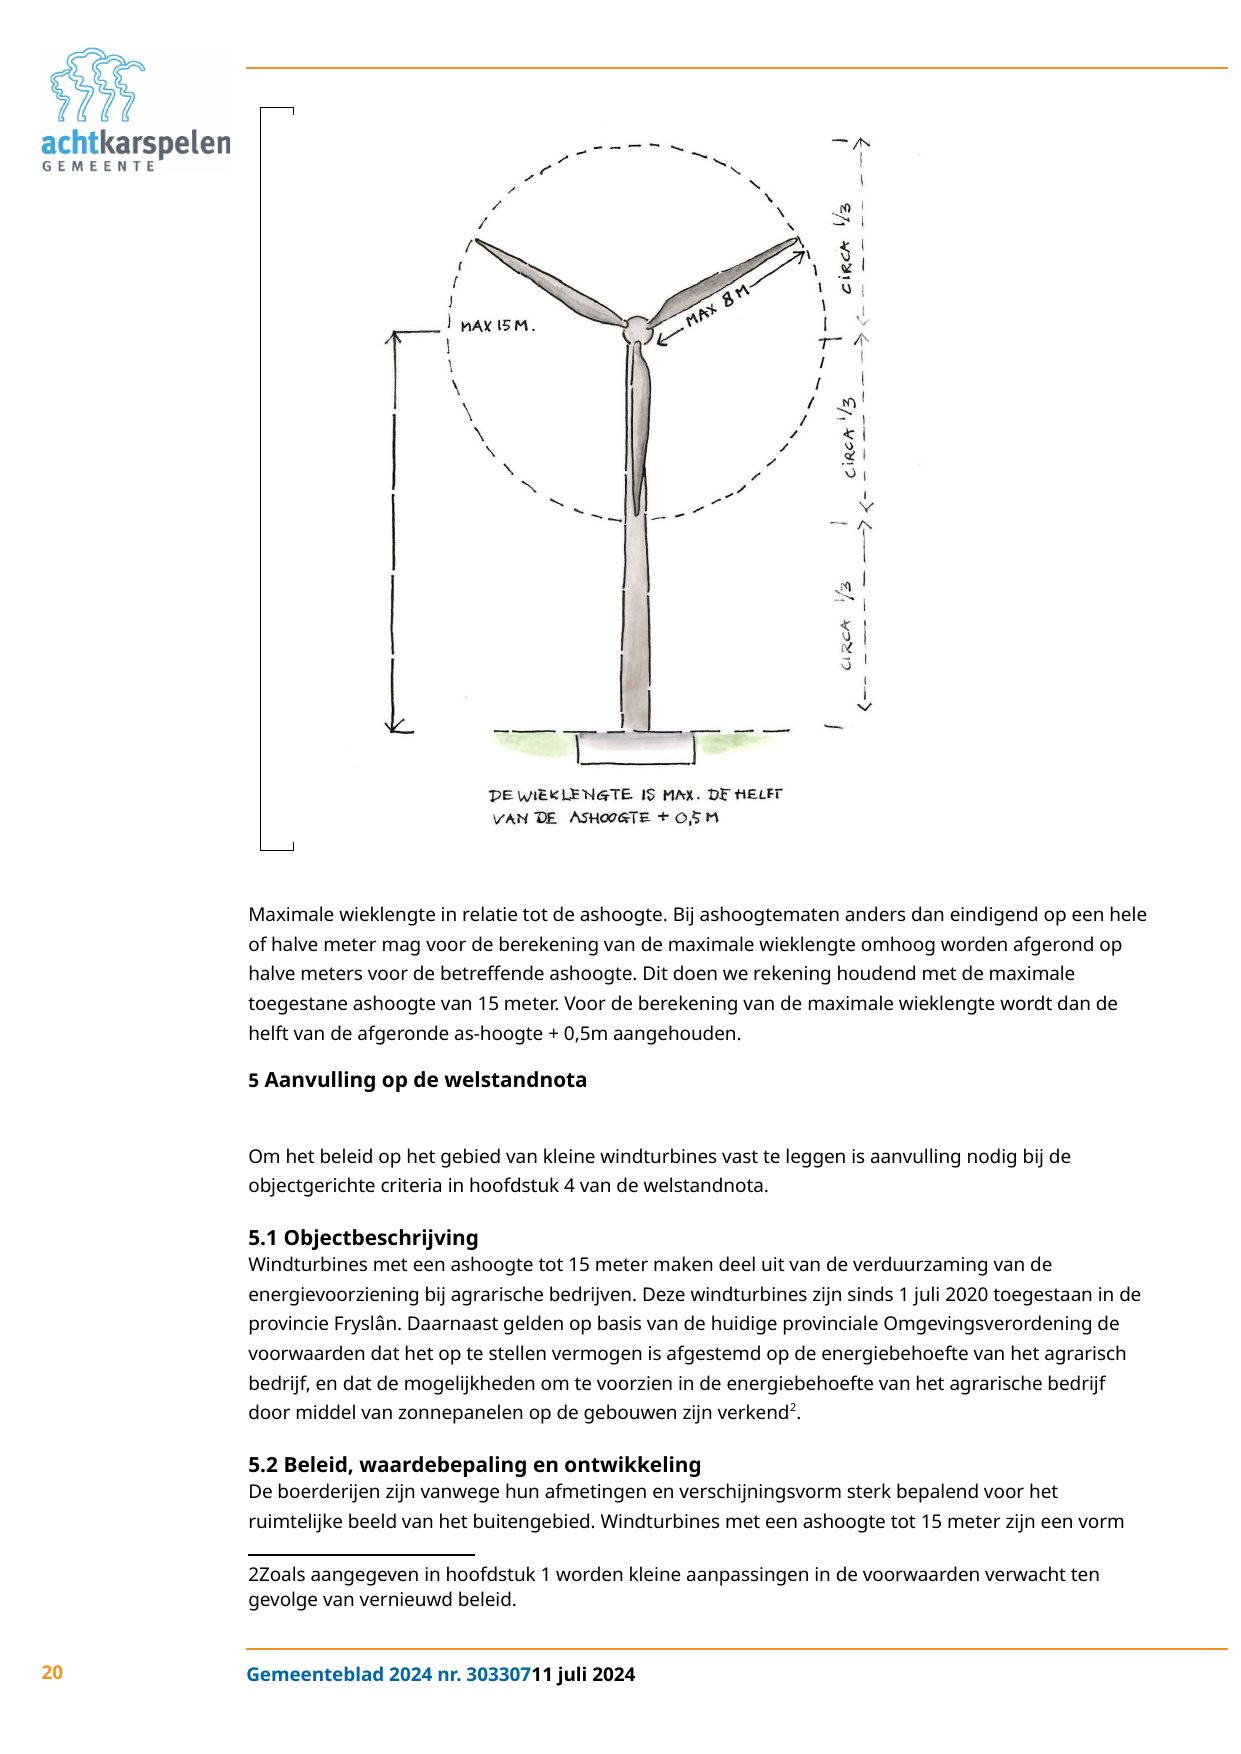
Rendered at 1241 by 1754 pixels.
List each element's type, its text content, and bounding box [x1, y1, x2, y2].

picture [41, 47, 231, 172]
text Zoals aangegeven in hoofdstuk 1 worden kleine aanpassingen in de voorwaarden verwacht ten gevolge van vernieuwd beleid. [248, 1561, 1152, 1612]
text 5.2 Beleid, waardebepaling en ontwikkeling [248, 1450, 1152, 1478]
text Om het beleid op het gebied van kleine windturbines vast te leggen is aanvulling nodig bij de objectgerichte criteria in hoofdstuk 4 van de welstandnota. [248, 1143, 1152, 1198]
text De boerderijen zijn vanwege hun afmetingen en verschijningsvorm sterk bepalend voor het ruimtelijke beeld van het buitengebied. Windturbines met een ashoogte tot 15 meter zijn een vorm [248, 1478, 1152, 1533]
text 5 Aanvulling op de welstandnota [248, 1065, 1152, 1094]
picture [268, 115, 978, 842]
text 5.1 Objectbeschrijving [248, 1223, 1152, 1251]
text Windturbines met een ashoogte tot 15 meter maken deel uit van de verduurzaming van de energievoorziening bij agrarische bedrijven. Deze windturbines zijn sinds 1 juli 2020 toegestaan in de provincie Fryslân. Daarnaast gelden op basis van de huidige provinciale Omgevingsverordening de voorwaarden dat het op te stellen vermogen is afgestemd op de energiebehoefte van het agrarisch bedrijf, en dat de mogelijkheden om te voorzien in de energiebehoefte van het agrarische bedrijf door middel van zonnepanelen op de gebouwen zijn verkend. [248, 1251, 1152, 1425]
text Maximale wieklengte in relatie tot de ashoogte. Bij ashoogtematen anders dan eindigend op een hele of halve meter mag voor de berekening van de maximale wieklengte omhoog worden afgerond op halve meters voor de betreffende ashoogte. Dit doen we rekening houdend met de maximale toegestane ashoogte van 15 meter. Voor de berekening van de maximale wieklengte wordt dan de helft van de afgeronde as-hoogte + 0,5m aangehouden. [248, 901, 1152, 1045]
